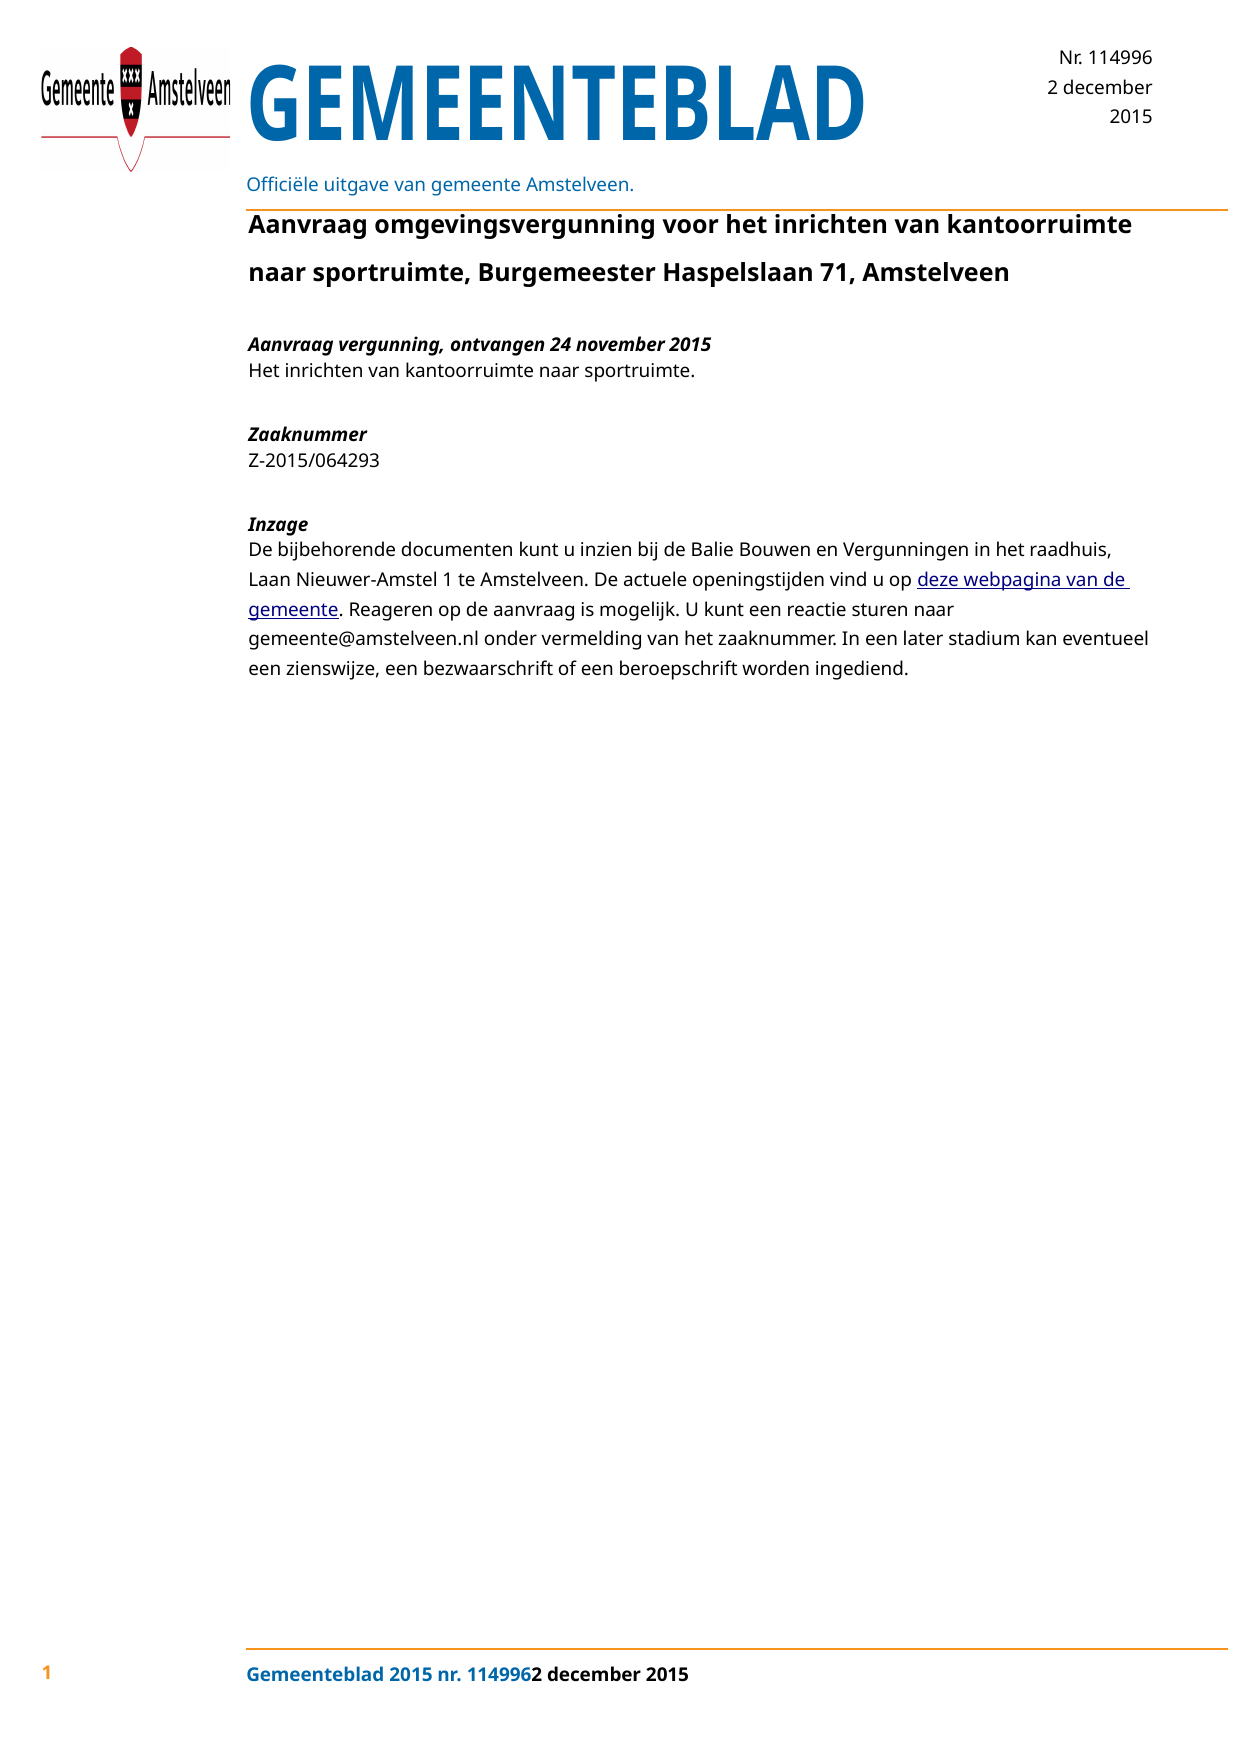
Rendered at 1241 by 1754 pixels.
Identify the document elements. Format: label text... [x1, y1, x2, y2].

text De bijbehorende documenten kunt u inzien bij de Balie Bouwen en Vergunningen in het raadhuis, Laan Nieuwer-Amstel 1 te Amstelveen. De actuele openingstijden vind u op deze webpagina van de gemeente. Reageren op de aanvraag is mogelijk. U kunt een reactie sturen naar gemeente@amstelveen.nl onder vermelding van het zaaknummer. In een later stadium kan eventueel een zienswijze, een bezwaarschrift of een beroepschrift worden ingediend. [248, 537, 1152, 681]
text Z-2015/064293 [248, 447, 1152, 473]
picture [41, 47, 231, 172]
text Inzage [248, 511, 1152, 537]
text Het inrichten van kantoorruimte naar sportruimte. [248, 357, 1152, 383]
text Aanvraag vergunning, ontvangen 24 november 2015 [248, 331, 1152, 357]
text Aanvraag omgevingsvergunning voor het inrichten van kantoorruimte naar sportruimte, Burgemeester Haspelslaan 71, Amstelveen [248, 211, 1152, 288]
text Zaaknummer [248, 421, 1152, 447]
